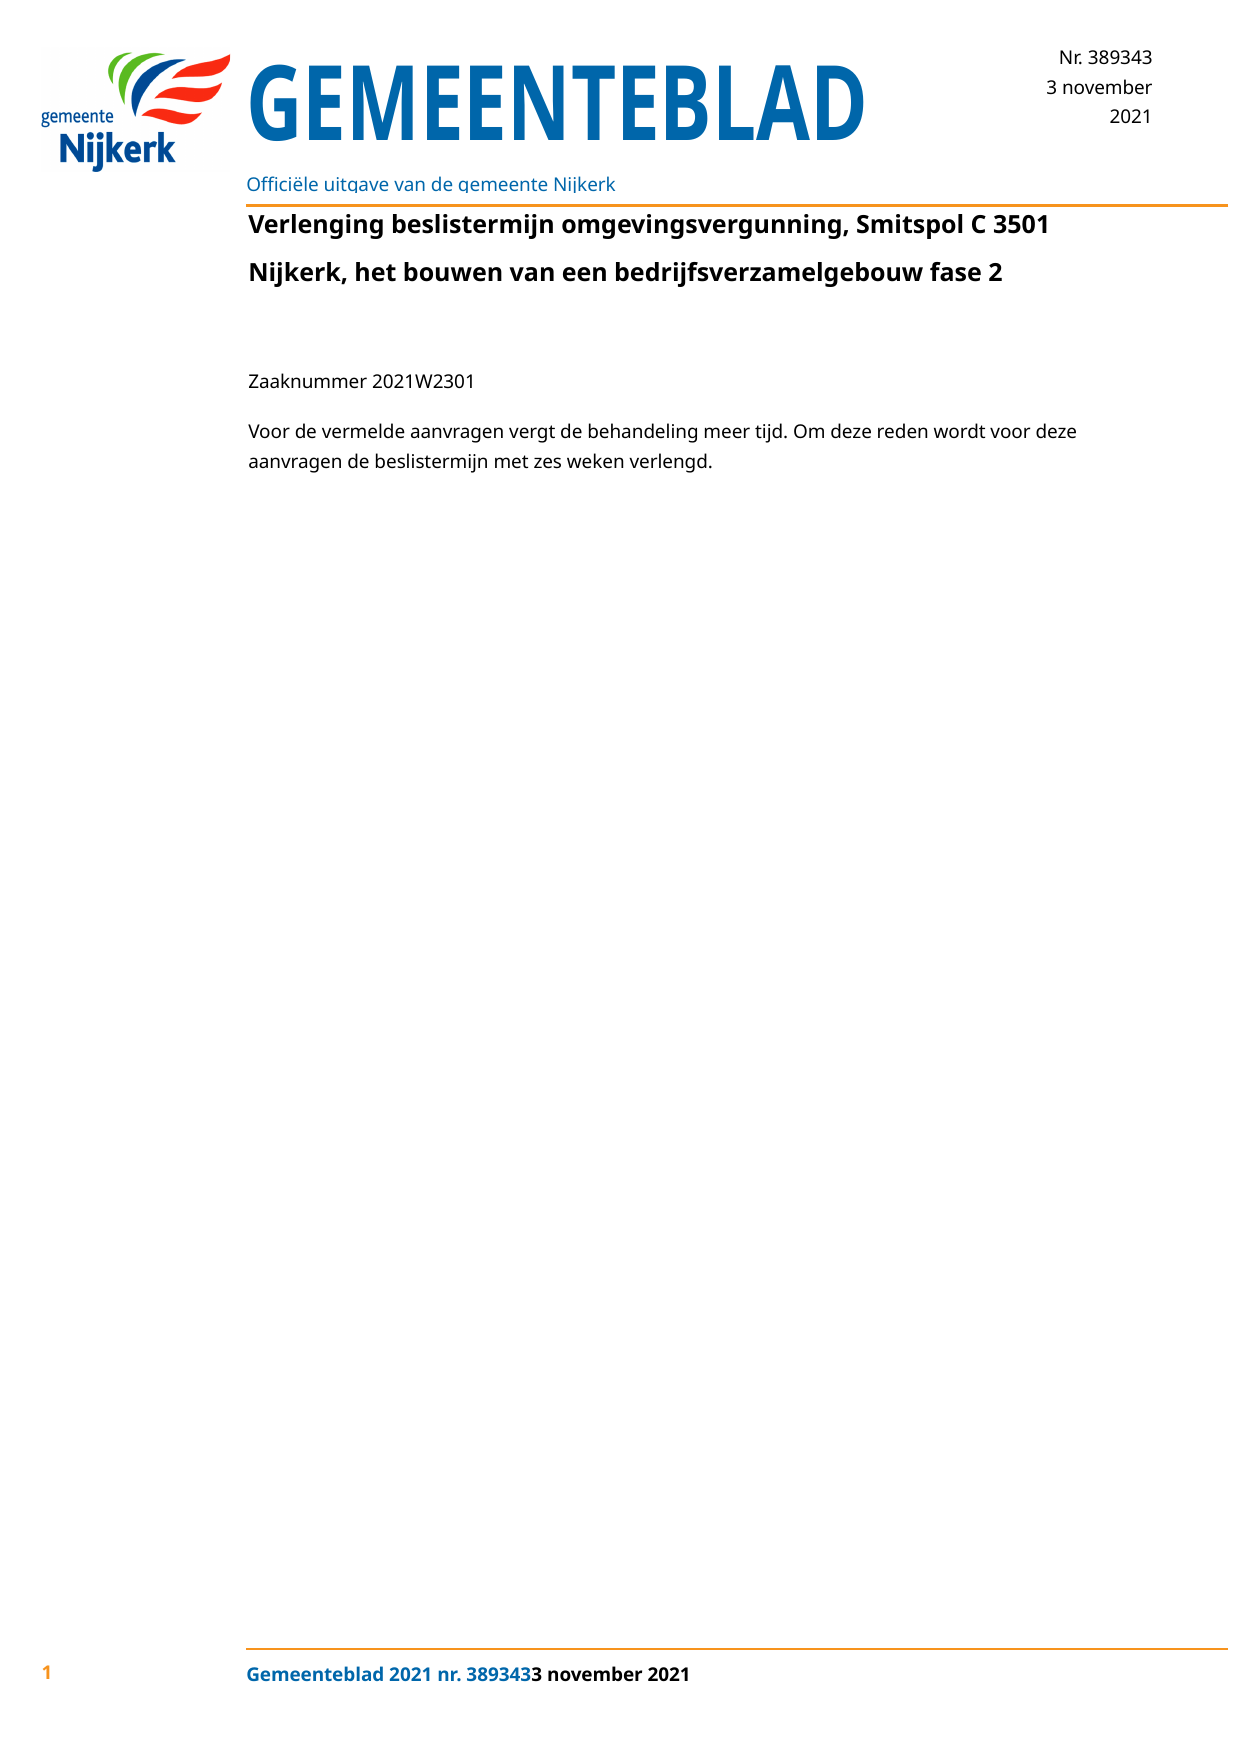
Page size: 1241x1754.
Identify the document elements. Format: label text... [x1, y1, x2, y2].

text Verlenging beslistermijn omgevingsvergunning, Smitspol C 3501 Nijkerk, het bouwen van een bedrijfsverzamelgebouw fase 2 [248, 207, 1152, 288]
picture [41, 47, 231, 172]
text Zaaknummer 2021W2301 [248, 368, 1152, 394]
text Voor de vermelde aanvragen vergt de behandeling meer tijd. Om deze reden wordt voor deze aanvragen de beslistermijn met zes weken verlengd. [248, 419, 1152, 474]
